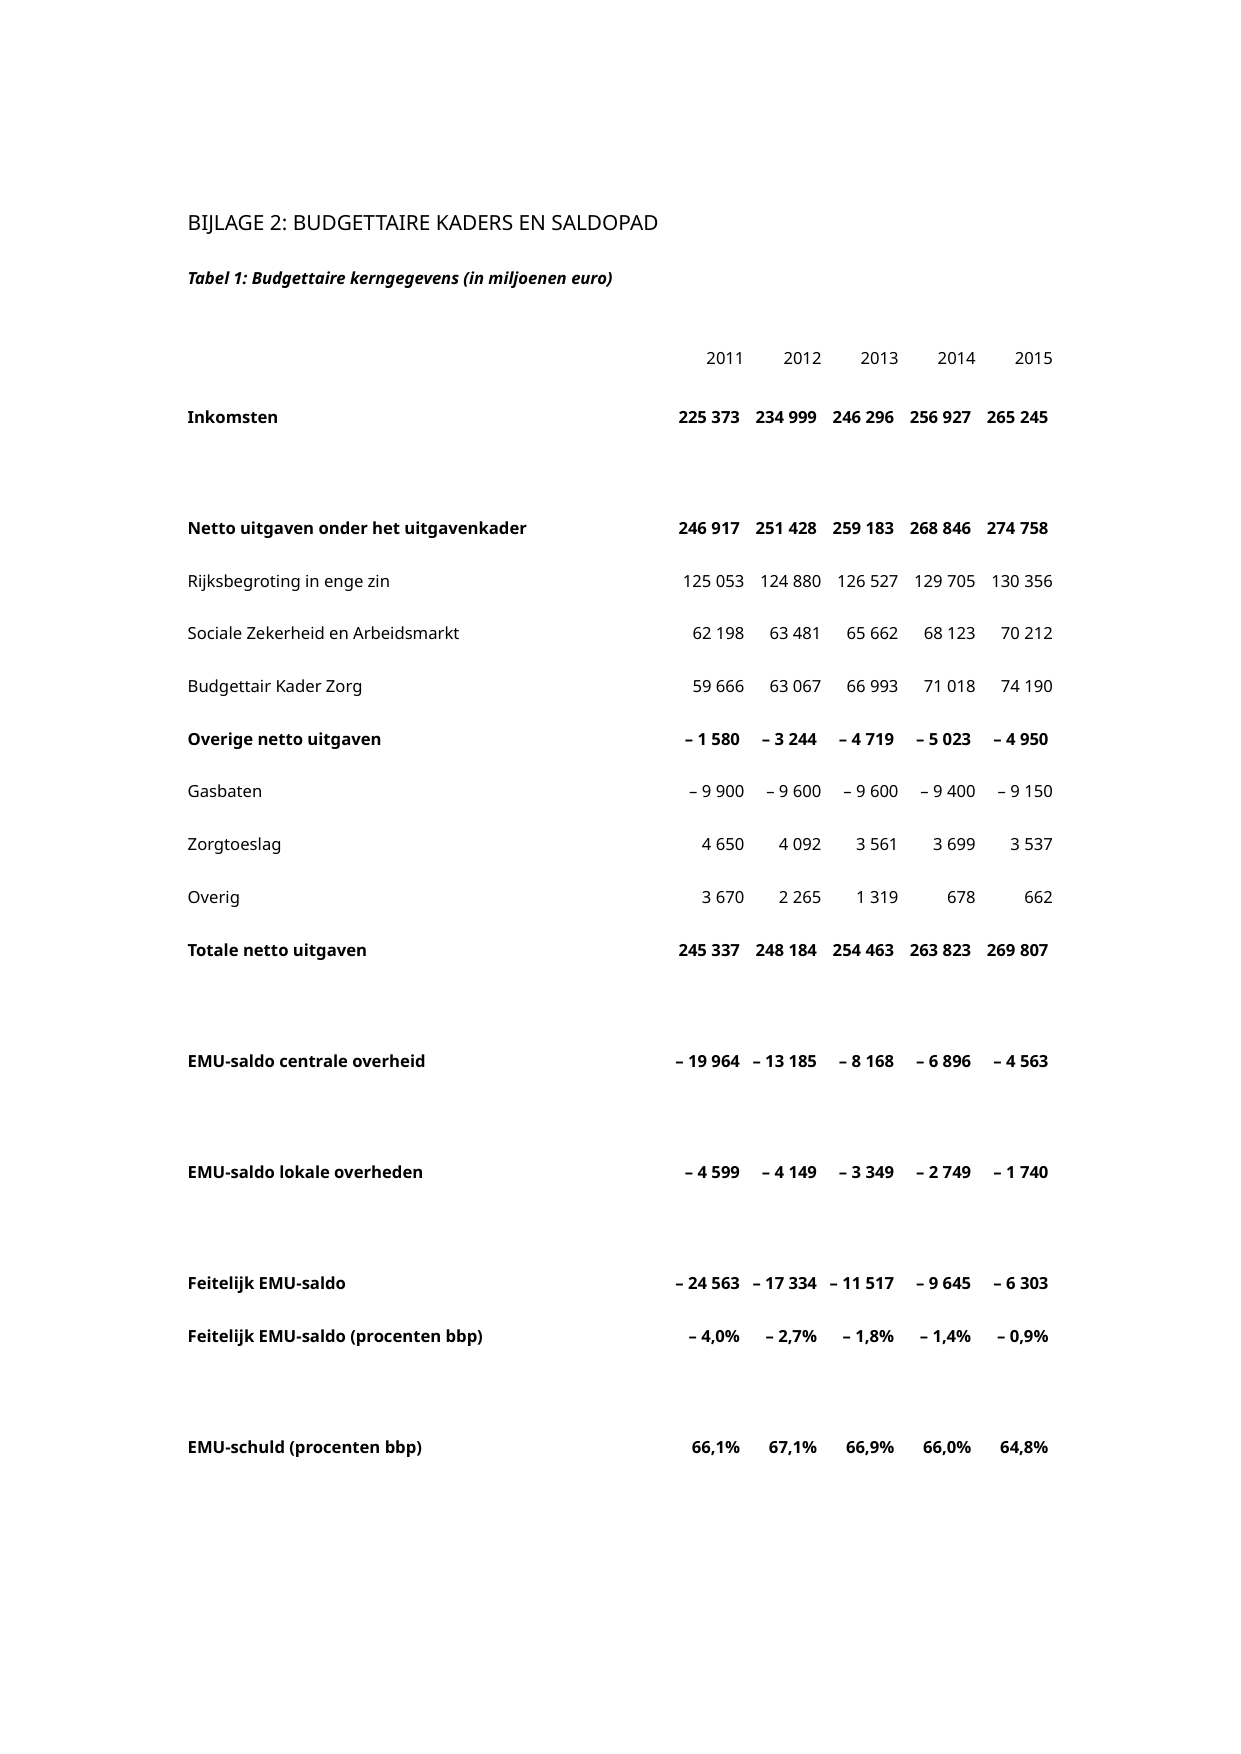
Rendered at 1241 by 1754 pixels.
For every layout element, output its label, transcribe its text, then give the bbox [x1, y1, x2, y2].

table_cell 4 092 [744, 833, 821, 886]
table_cell – 1 740 [975, 1161, 1053, 1213]
table_cell 126 527 [821, 569, 898, 622]
table_header 2011 [667, 347, 744, 405]
table_cell – 1,8% [821, 1324, 898, 1377]
table_cell – 4,0% [667, 1324, 744, 1377]
table_cell 3 670 [667, 886, 744, 938]
table_cell – 2 749 [898, 1161, 975, 1213]
table_cell – 9 645 [898, 1272, 975, 1324]
table_cell EMU-saldo lokale overheden [188, 1161, 667, 1213]
table_cell – 9 900 [667, 780, 744, 833]
table_cell [898, 458, 975, 517]
table_cell [188, 1102, 667, 1161]
table_cell 662 [975, 886, 1053, 938]
table_cell [898, 1377, 975, 1436]
table_cell – 8 168 [821, 1049, 898, 1102]
table_cell – 3 244 [744, 728, 821, 780]
table_cell 263 823 [898, 938, 975, 991]
table_cell 265 245 [975, 405, 1053, 458]
table_cell [667, 458, 744, 517]
table_cell [188, 991, 667, 1049]
table_cell [667, 991, 744, 1049]
table_cell 256 927 [898, 405, 975, 458]
table_cell Gasbaten [188, 780, 667, 833]
table_cell 259 183 [821, 517, 898, 569]
table_cell – 4 563 [975, 1049, 1053, 1102]
table_cell 62 198 [667, 622, 744, 675]
table_cell – 9 150 [975, 780, 1053, 833]
table_cell – 4 149 [744, 1161, 821, 1213]
table_cell – 4 950 [975, 728, 1053, 780]
table_cell [898, 1102, 975, 1161]
table_cell Feitelijk EMU-saldo (procenten bbp) [188, 1324, 667, 1377]
table_cell [744, 458, 821, 517]
table_cell 68 123 [898, 622, 975, 675]
table_cell [188, 458, 667, 517]
text Tabel 1: Budgettaire kerngegevens (in miljoenen euro) [187, 266, 1053, 289]
table_cell – 3 349 [821, 1161, 898, 1213]
table_cell 66 993 [821, 675, 898, 727]
table_cell – 5 023 [898, 728, 975, 780]
table_cell 71 018 [898, 675, 975, 727]
table_cell – 1 580 [667, 728, 744, 780]
table_cell [667, 1377, 744, 1436]
table_cell [744, 991, 821, 1049]
table_cell 268 846 [898, 517, 975, 569]
table_cell [667, 1102, 744, 1161]
table_cell – 4 599 [667, 1161, 744, 1213]
table_cell 63 067 [744, 675, 821, 727]
table_cell [821, 1102, 898, 1161]
table_cell 63 481 [744, 622, 821, 675]
table_cell – 9 600 [821, 780, 898, 833]
table_cell – 24 563 [667, 1272, 744, 1324]
table_header [188, 347, 667, 405]
table_cell 678 [898, 886, 975, 938]
table_cell 246 296 [821, 405, 898, 458]
table_cell Totale netto uitgaven [188, 938, 667, 991]
table_cell – 11 517 [821, 1272, 898, 1324]
table_cell – 17 334 [744, 1272, 821, 1324]
table_cell [898, 1213, 975, 1272]
table_cell – 0,9% [975, 1324, 1053, 1377]
table_cell Rijksbegroting in enge zin [188, 569, 667, 622]
table_cell 124 880 [744, 569, 821, 622]
table_cell 251 428 [744, 517, 821, 569]
table_cell [975, 1102, 1053, 1161]
table_cell EMU-saldo centrale overheid [188, 1049, 667, 1102]
table_cell 3 699 [898, 833, 975, 886]
table_cell – 2,7% [744, 1324, 821, 1377]
table_cell 64,8% [975, 1436, 1053, 1488]
table_cell [821, 1213, 898, 1272]
table_header 2012 [744, 347, 821, 405]
table_cell 3 561 [821, 833, 898, 886]
table_cell [975, 458, 1053, 517]
table_cell [821, 1377, 898, 1436]
table_cell – 13 185 [744, 1049, 821, 1102]
table_cell 234 999 [744, 405, 821, 458]
table_cell 74 190 [975, 675, 1053, 727]
table_header 2014 [898, 347, 975, 405]
table_cell 245 337 [667, 938, 744, 991]
table_cell – 6 303 [975, 1272, 1053, 1324]
table_cell [667, 1213, 744, 1272]
table_cell [821, 458, 898, 517]
table_cell EMU-schuld (procenten bbp) [188, 1436, 667, 1488]
table_cell Budgettair Kader Zorg [188, 675, 667, 727]
table_header 2015 [975, 347, 1053, 405]
table_cell – 9 600 [744, 780, 821, 833]
table_cell – 1,4% [898, 1324, 975, 1377]
table_cell 65 662 [821, 622, 898, 675]
table_cell 59 666 [667, 675, 744, 727]
table_cell [975, 1213, 1053, 1272]
table_cell – 9 400 [898, 780, 975, 833]
table_cell Feitelijk EMU-saldo [188, 1272, 667, 1324]
table_header 2013 [821, 347, 898, 405]
table_cell [975, 1377, 1053, 1436]
table_cell Overig [188, 886, 667, 938]
table_cell 125 053 [667, 569, 744, 622]
table_cell [975, 991, 1053, 1049]
table_cell Sociale Zekerheid en Arbeidsmarkt [188, 622, 667, 675]
table_cell 67,1% [744, 1436, 821, 1488]
table_cell 2 265 [744, 886, 821, 938]
table_cell [898, 991, 975, 1049]
table_cell [744, 1377, 821, 1436]
table_cell 254 463 [821, 938, 898, 991]
table_cell [188, 1213, 667, 1272]
table_cell Overige netto uitgaven [188, 728, 667, 780]
table_cell 3 537 [975, 833, 1053, 886]
subtitle BIJLAGE 2: BUDGETTAIRE KADERS EN SALDOPAD [187, 208, 1053, 236]
table_cell 66,0% [898, 1436, 975, 1488]
table_cell 66,9% [821, 1436, 898, 1488]
table_cell 66,1% [667, 1436, 744, 1488]
table_cell [821, 991, 898, 1049]
table_cell 274 758 [975, 517, 1053, 569]
table_cell 225 373 [667, 405, 744, 458]
table_cell [744, 1102, 821, 1161]
table_cell 70 212 [975, 622, 1053, 675]
table_cell Netto uitgaven onder het uitgavenkader [188, 517, 667, 569]
table_cell – 4 719 [821, 728, 898, 780]
table_cell 246 917 [667, 517, 744, 569]
table_cell 269 807 [975, 938, 1053, 991]
table_cell 1 319 [821, 886, 898, 938]
table_cell – 6 896 [898, 1049, 975, 1102]
table_cell – 19 964 [667, 1049, 744, 1102]
table_cell Inkomsten [188, 405, 667, 458]
table_cell 4 650 [667, 833, 744, 886]
table_cell 248 184 [744, 938, 821, 991]
table_cell 130 356 [975, 569, 1053, 622]
table_cell [744, 1213, 821, 1272]
table_cell Zorgtoeslag [188, 833, 667, 886]
table_cell [188, 1377, 667, 1436]
table_cell 129 705 [898, 569, 975, 622]
